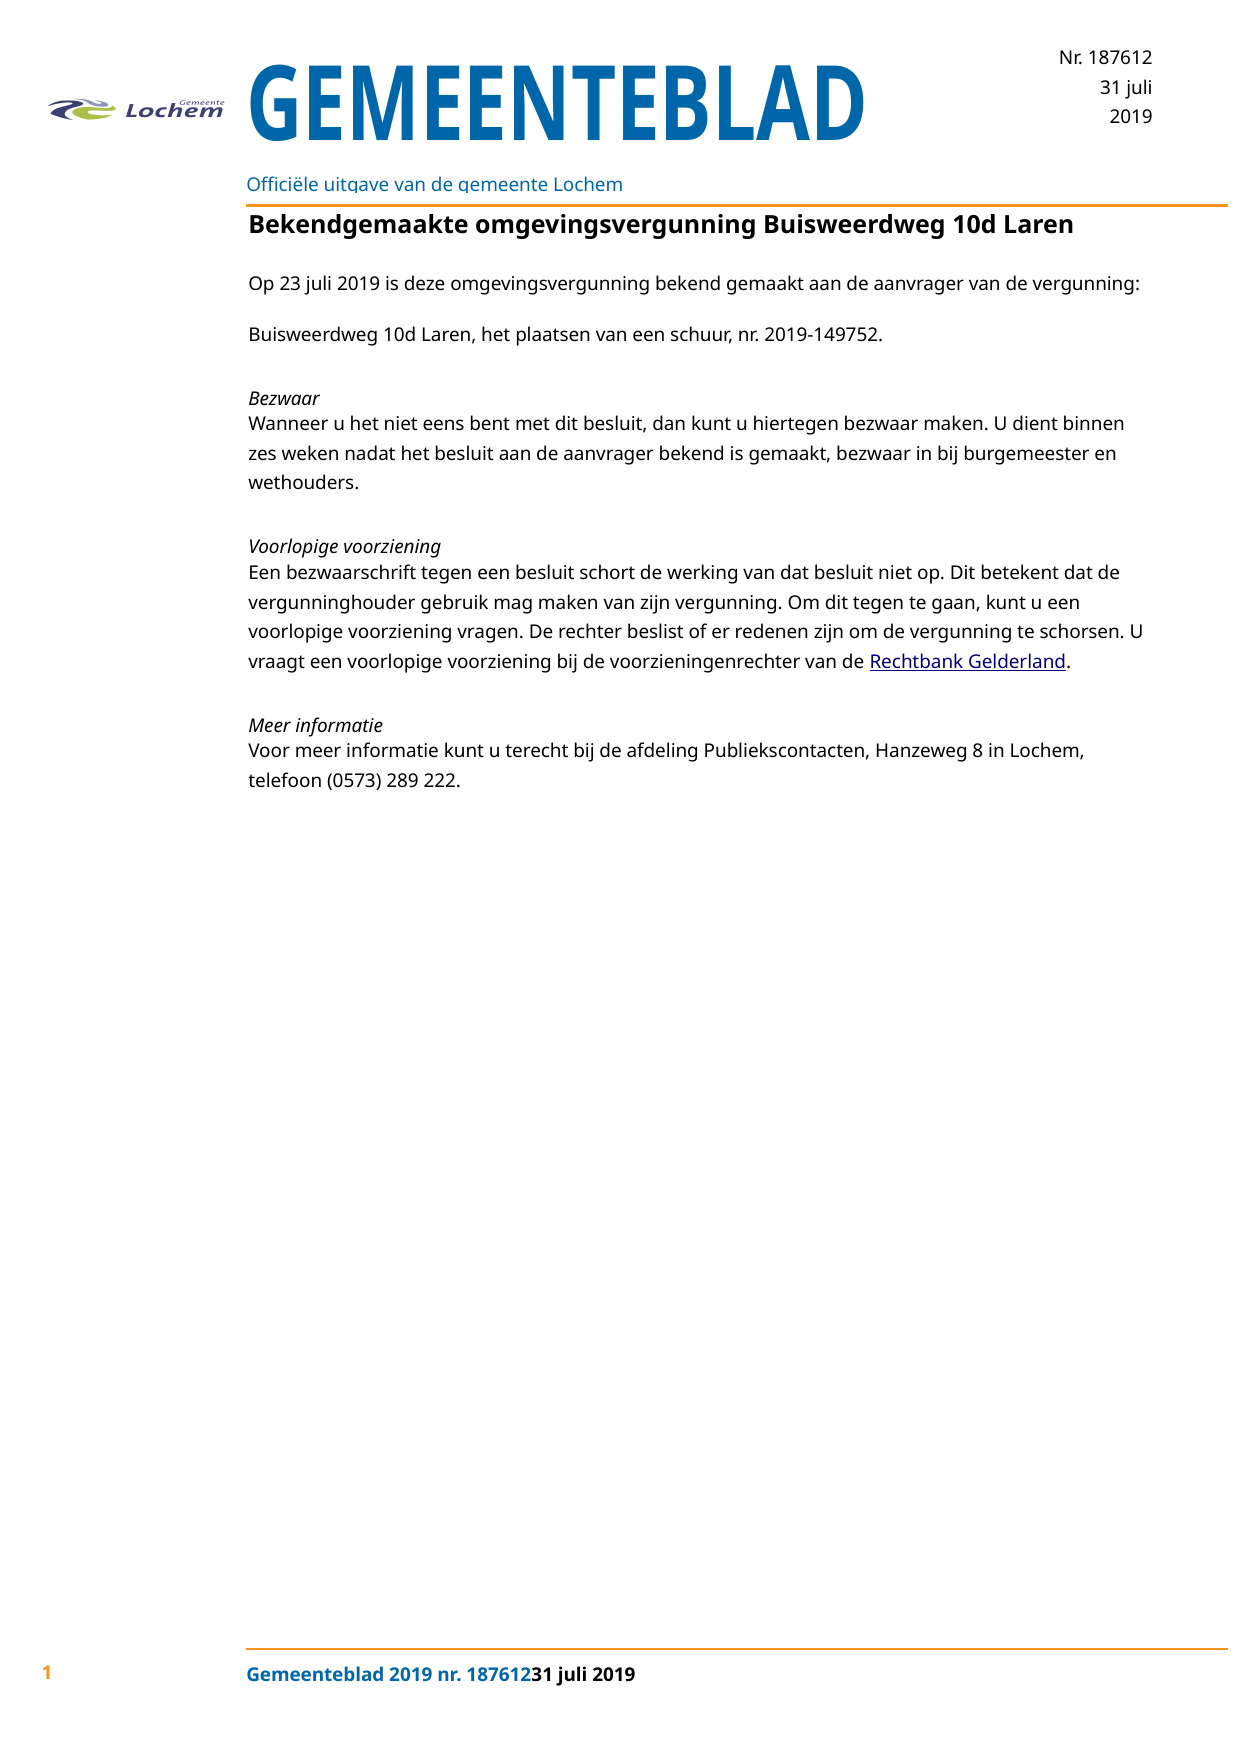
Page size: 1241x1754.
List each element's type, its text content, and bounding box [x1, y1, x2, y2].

picture [41, 47, 231, 172]
text Meer informatie [248, 712, 1152, 738]
text Een bezwaarschrift tegen een besluit schort de werking van dat besluit niet op. Dit betekent dat de vergunninghouder gebruik mag maken van zijn vergunning. Om dit tegen te gaan, kunt u een voorlopige voorziening vragen. De rechter beslist of er redenen zijn om de vergunning te schorsen. U vraagt een voorlopige voorziening bij de voorzieningenrechter van de Rechtbank Gelderland. [248, 559, 1152, 674]
text Bekendgemaakte omgevingsvergunning Buisweerdweg 10d Laren [248, 207, 1152, 241]
text Buisweerdweg 10d Laren, het plaatsen van een schuur, nr. 2019-149752. [248, 321, 1152, 346]
text Op 23 juli 2019 is deze omgevingsvergunning bekend gemaakt aan de aanvrager van de vergunning: [248, 270, 1152, 296]
text Bezwaar [248, 385, 1152, 410]
text Voorlopige voorziening [248, 533, 1152, 559]
text Wanneer u het niet eens bent met dit besluit, dan kunt u hiertegen bezwaar maken. U dient binnen zes weken nadat het besluit aan de aanvrager bekend is gemaakt, bezwaar in bij burgemeester en wethouders. [248, 410, 1152, 495]
text Voor meer informatie kunt u terecht bij de afdeling Publiekscontacten, Hanzeweg 8 in Lochem, telefoon (0573) 289 222. [248, 738, 1152, 793]
